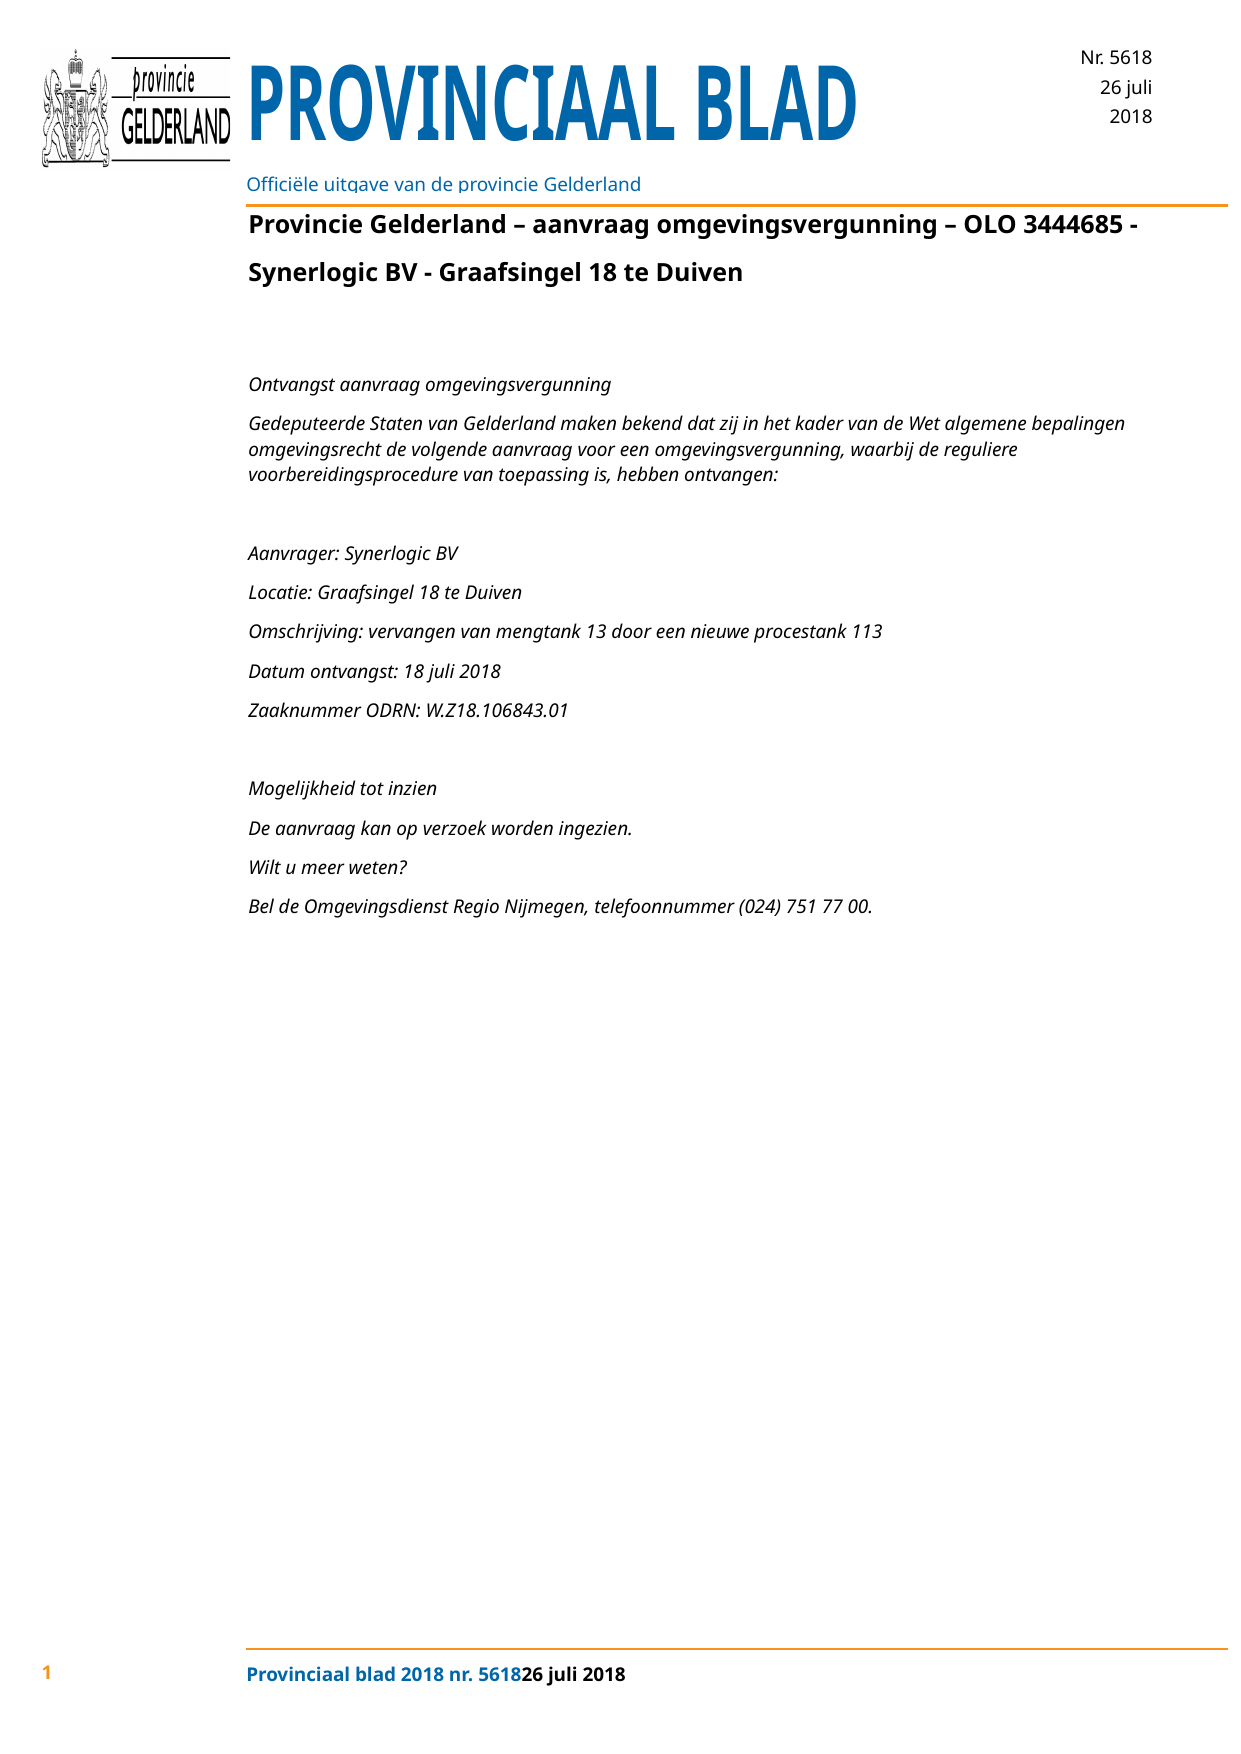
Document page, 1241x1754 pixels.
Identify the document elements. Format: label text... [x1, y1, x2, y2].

text Provincie Gelderland – aanvraag omgevingsvergunning – OLO 3444685 - Synerlogic BV - Graafsingel 18 te Duiven [248, 207, 1152, 288]
text Bel de Omgevingsdienst Regio Nijmegen, telefoonnummer (024) 751 77 00. [248, 893, 1152, 919]
text Datum ontvangst: 18 juli 2018 [248, 658, 1152, 683]
text Ontvangst aanvraag omgevingsvergunning [248, 371, 1152, 396]
text Wilt u meer weten? [248, 854, 1152, 880]
text Zaaknummer ODRN: W.Z18.106843.01 [248, 697, 1152, 723]
text Locatie: Graafsingel 18 te Duiven [248, 579, 1152, 605]
picture [41, 47, 231, 172]
text Omschrijving: vervangen van mengtank 13 door een nieuwe procestank 113 [248, 618, 1152, 644]
text De aanvraag kan op verzoek worden ingezien. [248, 815, 1152, 841]
text Gedeputeerde Staten van Gelderland maken bekend dat zij in het kader van de Wet algemene bepalingen omgevingsrecht de volgende aanvraag voor een omgevingsvergunning, waarbij de reguliere voorbereidingsprocedure van toepassing is, hebben ontvangen: [248, 410, 1152, 487]
text Mogelijkheid tot inzien [248, 776, 1152, 801]
text Aanvrager: Synerlogic BV [248, 540, 1152, 566]
